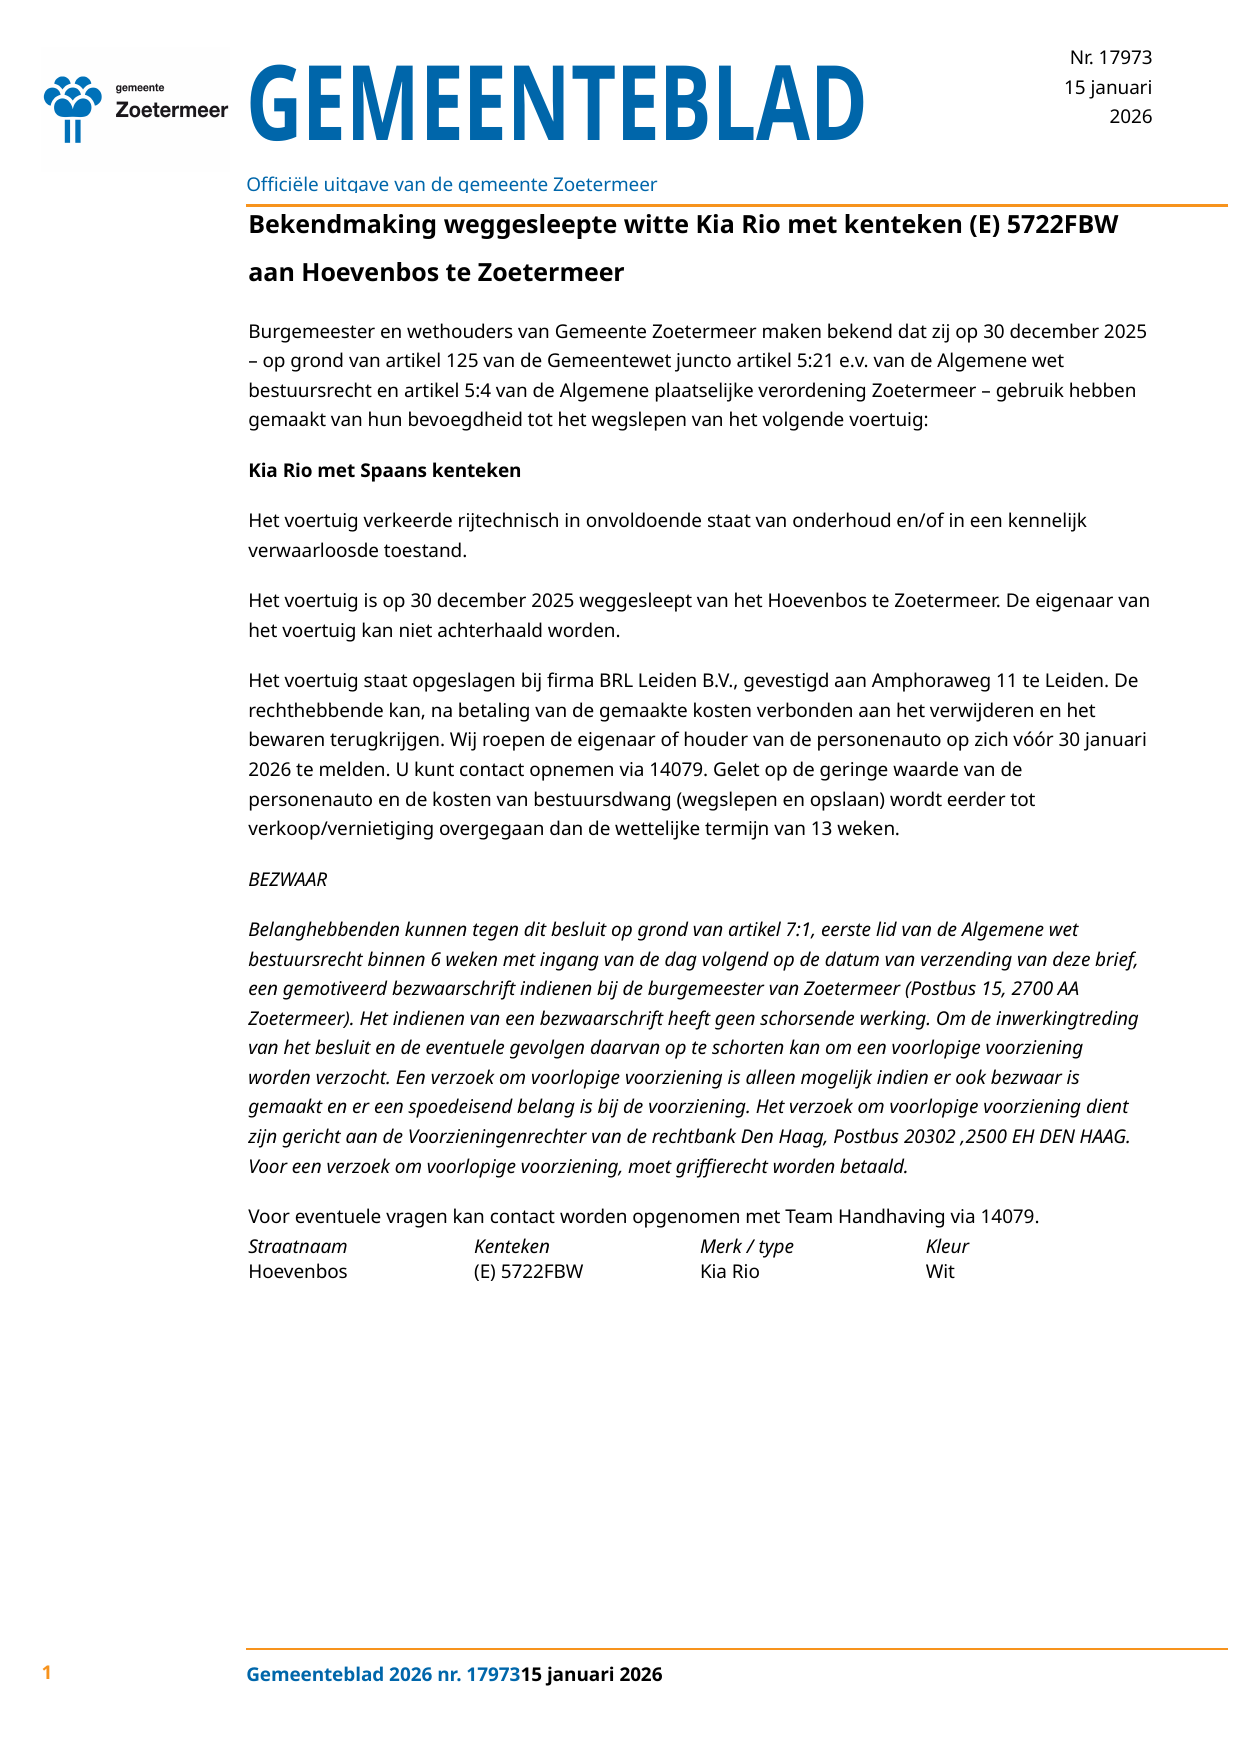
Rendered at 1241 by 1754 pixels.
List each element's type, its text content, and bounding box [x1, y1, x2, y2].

text Burgemeester en wethouders van Gemeente Zoetermeer maken bekend dat zij op 30 december 2025 – op grond van artikel 125 van de Gemeentewet juncto artikel 5:21 e.v. van de Algemene wet bestuursrecht en artikel 5:4 van de Algemene plaatselijke verordening Zoetermeer – gebruik hebben gemaakt van hun bevoegdheid tot het wegslepen van het volgende voertuig: [248, 318, 1152, 432]
table_cell Wit [926, 1259, 1152, 1284]
text Bekendmaking weggesleepte witte Kia Rio met kenteken (E) 5722FBW aan Hoevenbos te Zoetermeer [248, 207, 1152, 288]
table_header Straatnaam [248, 1233, 474, 1259]
table_header Kenteken [474, 1233, 700, 1259]
text Het voertuig verkeerde rijtechnisch in onvoldoende staat van onderhoud en/of in een kennelijk verwaarloosde toestand. [248, 507, 1152, 563]
text BEZWAAR [248, 866, 1152, 892]
text Voor eventuele vragen kan contact worden opgenomen met Team Handhaving via 14079. [248, 1203, 1152, 1229]
picture [41, 47, 231, 172]
table_header Merk / type [700, 1233, 926, 1259]
table_header Kleur [926, 1233, 1152, 1259]
text Kia Rio met Spaans kenteken [248, 457, 1152, 483]
text Het voertuig staat opgeslagen bij firma BRL Leiden B.V., gevestigd aan Amphoraweg 11 te Leiden. De rechthebbende kan, na betaling van de gemaakte kosten verbonden aan het verwijderen en het bewaren terugkrijgen. Wij roepen de eigenaar of houder van de personenauto op zich vóór 30 januari 2026 te melden. U kunt contact opnemen via 14079. Gelet op de geringe waarde van de personenauto en de kosten van bestuursdwang (wegslepen en opslaan) wordt eerder tot verkoop/vernietiging overgegaan dan de wettelijke termijn van 13 weken. [248, 667, 1152, 841]
table_cell Kia Rio [700, 1259, 926, 1284]
table_cell (E) 5722FBW [474, 1259, 700, 1284]
table_cell Hoevenbos [248, 1259, 474, 1284]
text Het voertuig is op 30 december 2025 weggesleept van het Hoevenbos te Zoetermeer. De eigenaar van het voertuig kan niet achterhaald worden. [248, 587, 1152, 643]
text Belanghebbenden kunnen tegen dit besluit op grond van artikel 7:1, eerste lid van de Algemene wet bestuursrecht binnen 6 weken met ingang van de dag volgend op de datum van verzending van deze brief, een gemotiveerd bezwaarschrift indienen bij de burgemeester van Zoetermeer (Postbus 15, 2700 AA Zoetermeer). Het indienen van een bezwaarschrift heeft geen schorsende werking. Om de inwerkingtreding van het besluit en de eventuele gevolgen daarvan op te schorten kan om een voorlopige voorziening worden verzocht. Een verzoek om voorlopige voorziening is alleen mogelijk indien er ook bezwaar is gemaakt en er een spoedeisend belang is bij de voorziening. Het verzoek om voorlopige voorziening dient zijn gericht aan de Voorzieningenrechter van de rechtbank Den Haag, Postbus 20302 ,2500 EH DEN HAAG. Voor een verzoek om voorlopige voorziening, moet griffierecht worden betaald. [248, 916, 1152, 1179]
